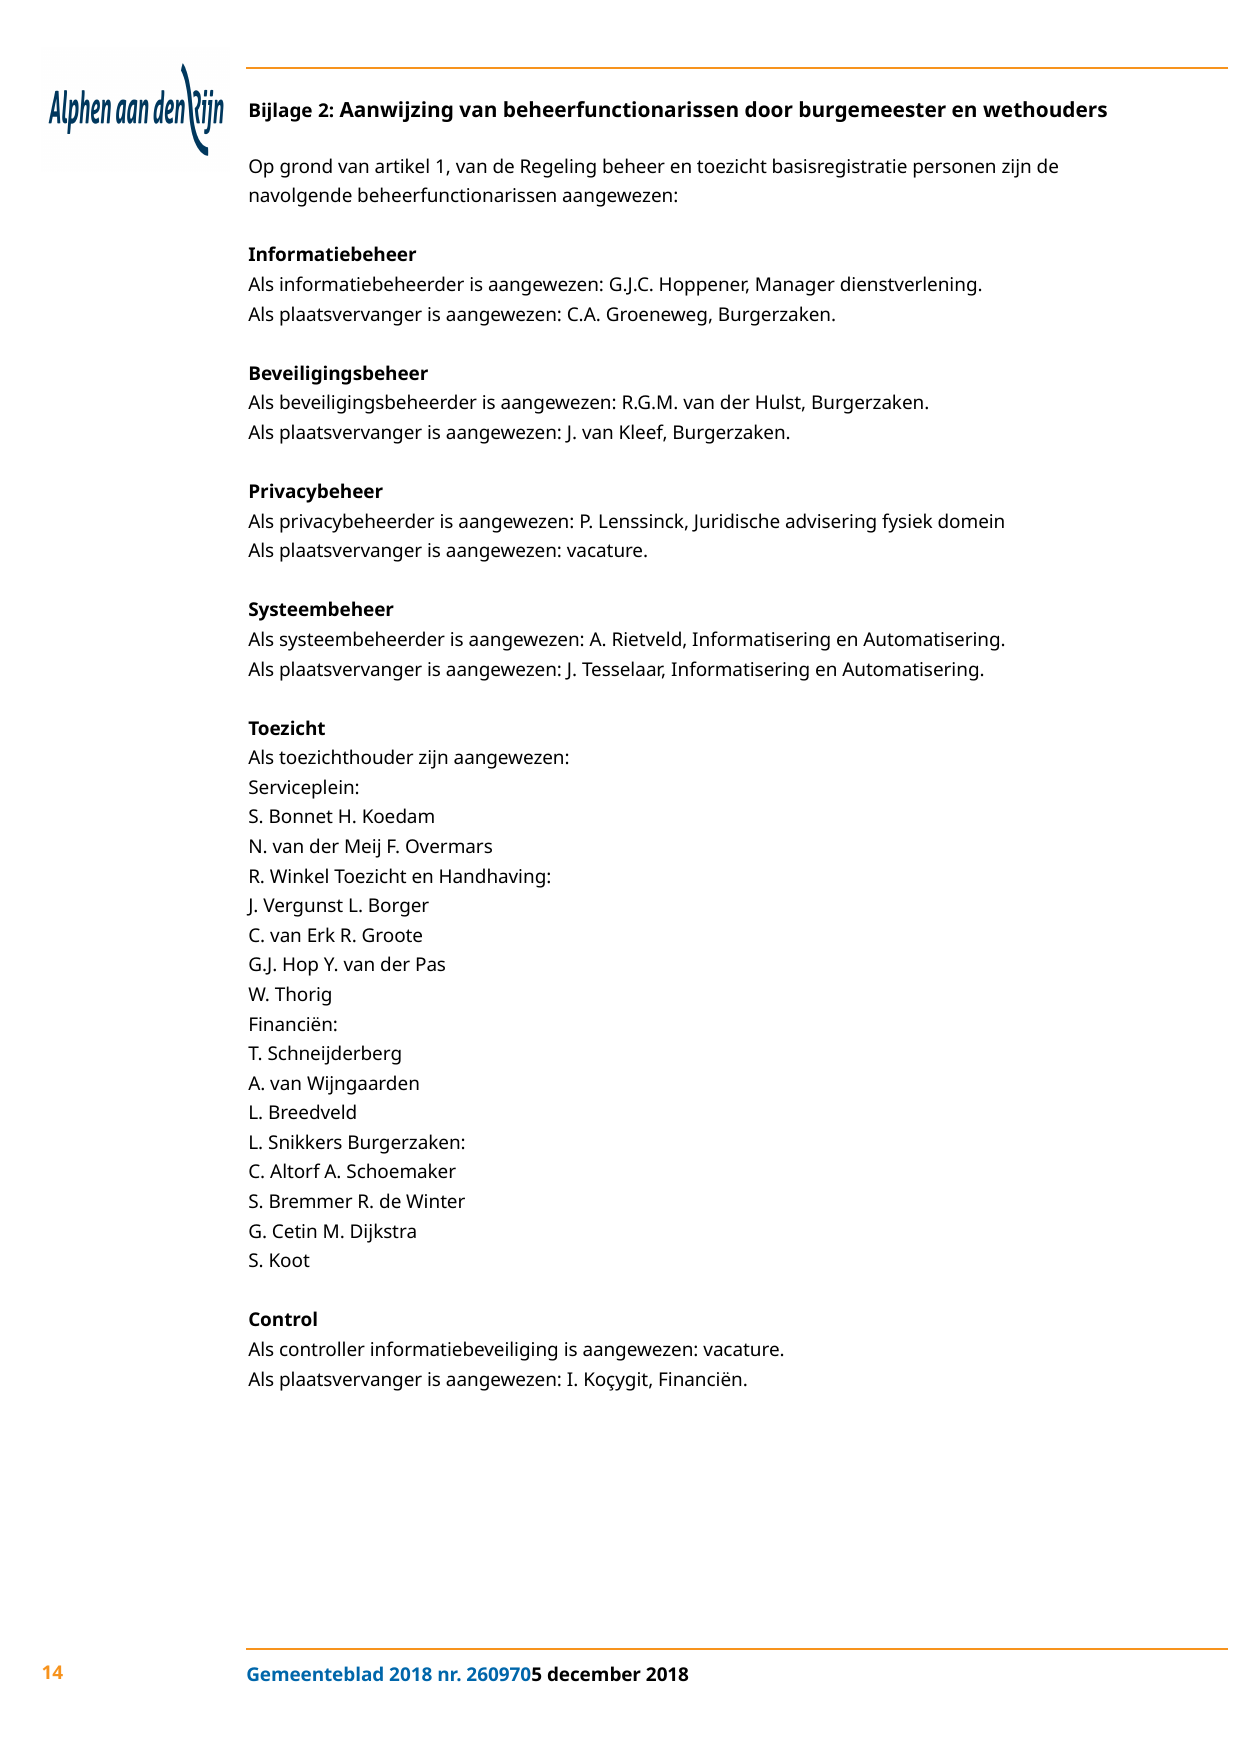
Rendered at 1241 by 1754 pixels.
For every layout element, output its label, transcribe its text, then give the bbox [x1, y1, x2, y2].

text Als plaatsvervanger is aangewezen: C.A. Groeneweg, Burgerzaken. [248, 301, 1152, 327]
text L. Breedveld [248, 1099, 1152, 1125]
text C. van Erk R. Groote [248, 922, 1152, 948]
text S. Bremmer R. de Winter [248, 1188, 1152, 1214]
text Als beveiligingsbeheerder is aangewezen: R.G.M. van der Hulst, Burgerzaken. [248, 389, 1152, 415]
text Bijlage 2: Aanwijzing van beheerfunctionarissen door burgemeester en wethouders [248, 95, 1152, 123]
text Als systeembeheerder is aangewezen: A. Rietveld, Informatisering en Automatisering. [248, 626, 1152, 652]
text C. Altorf A. Schoemaker [248, 1159, 1152, 1184]
text N. van der Meij F. Overmars [248, 833, 1152, 859]
text L. Snikkers Burgerzaken: [248, 1129, 1152, 1155]
text Als plaatsvervanger is aangewezen: J. van Kleef, Burgerzaken. [248, 419, 1152, 445]
text J. Vergunst L. Borger [248, 892, 1152, 918]
text Privacybeheer [248, 478, 1152, 504]
text G. Cetin M. Dijkstra [248, 1218, 1152, 1244]
text T. Schneijderberg [248, 1040, 1152, 1066]
text Als plaatsvervanger is aangewezen: vacature. [248, 537, 1152, 563]
text Als privacybeheerder is aangewezen: P. Lenssinck, Juridische advisering fysiek domein [248, 508, 1152, 534]
text Als controller informatiebeveiliging is aangewezen: vacature. [248, 1336, 1152, 1362]
text Serviceplein: [248, 774, 1152, 800]
text W. Thorig [248, 981, 1152, 1007]
text Informatiebeheer [248, 242, 1152, 267]
text A. van Wijngaarden [248, 1070, 1152, 1096]
text Toezicht [248, 715, 1152, 741]
text Als toezichthouder zijn aangewezen: [248, 744, 1152, 770]
text Financiën: [248, 1011, 1152, 1037]
text R. Winkel Toezicht en Handhaving: [248, 863, 1152, 889]
text Beveiligingsbeheer [248, 360, 1152, 386]
text Control [248, 1307, 1152, 1332]
picture [41, 47, 231, 172]
text Op grond van artikel 1, van de Regeling beheer en toezicht basisregistratie personen zijn de navolgende beheerfunctionarissen aangewezen: [248, 153, 1152, 208]
text Systeembeheer [248, 597, 1152, 622]
text Als plaatsvervanger is aangewezen: J. Tesselaar, Informatisering en Automatisering. [248, 656, 1152, 682]
text Als informatiebeheerder is aangewezen: G.J.C. Hoppener, Manager dienstverlening. [248, 271, 1152, 297]
text G.J. Hop Y. van der Pas [248, 952, 1152, 977]
text Als plaatsvervanger is aangewezen: I. Koçygit, Financiën. [248, 1366, 1152, 1392]
text S. Koot [248, 1247, 1152, 1273]
text S. Bonnet H. Koedam [248, 804, 1152, 829]
